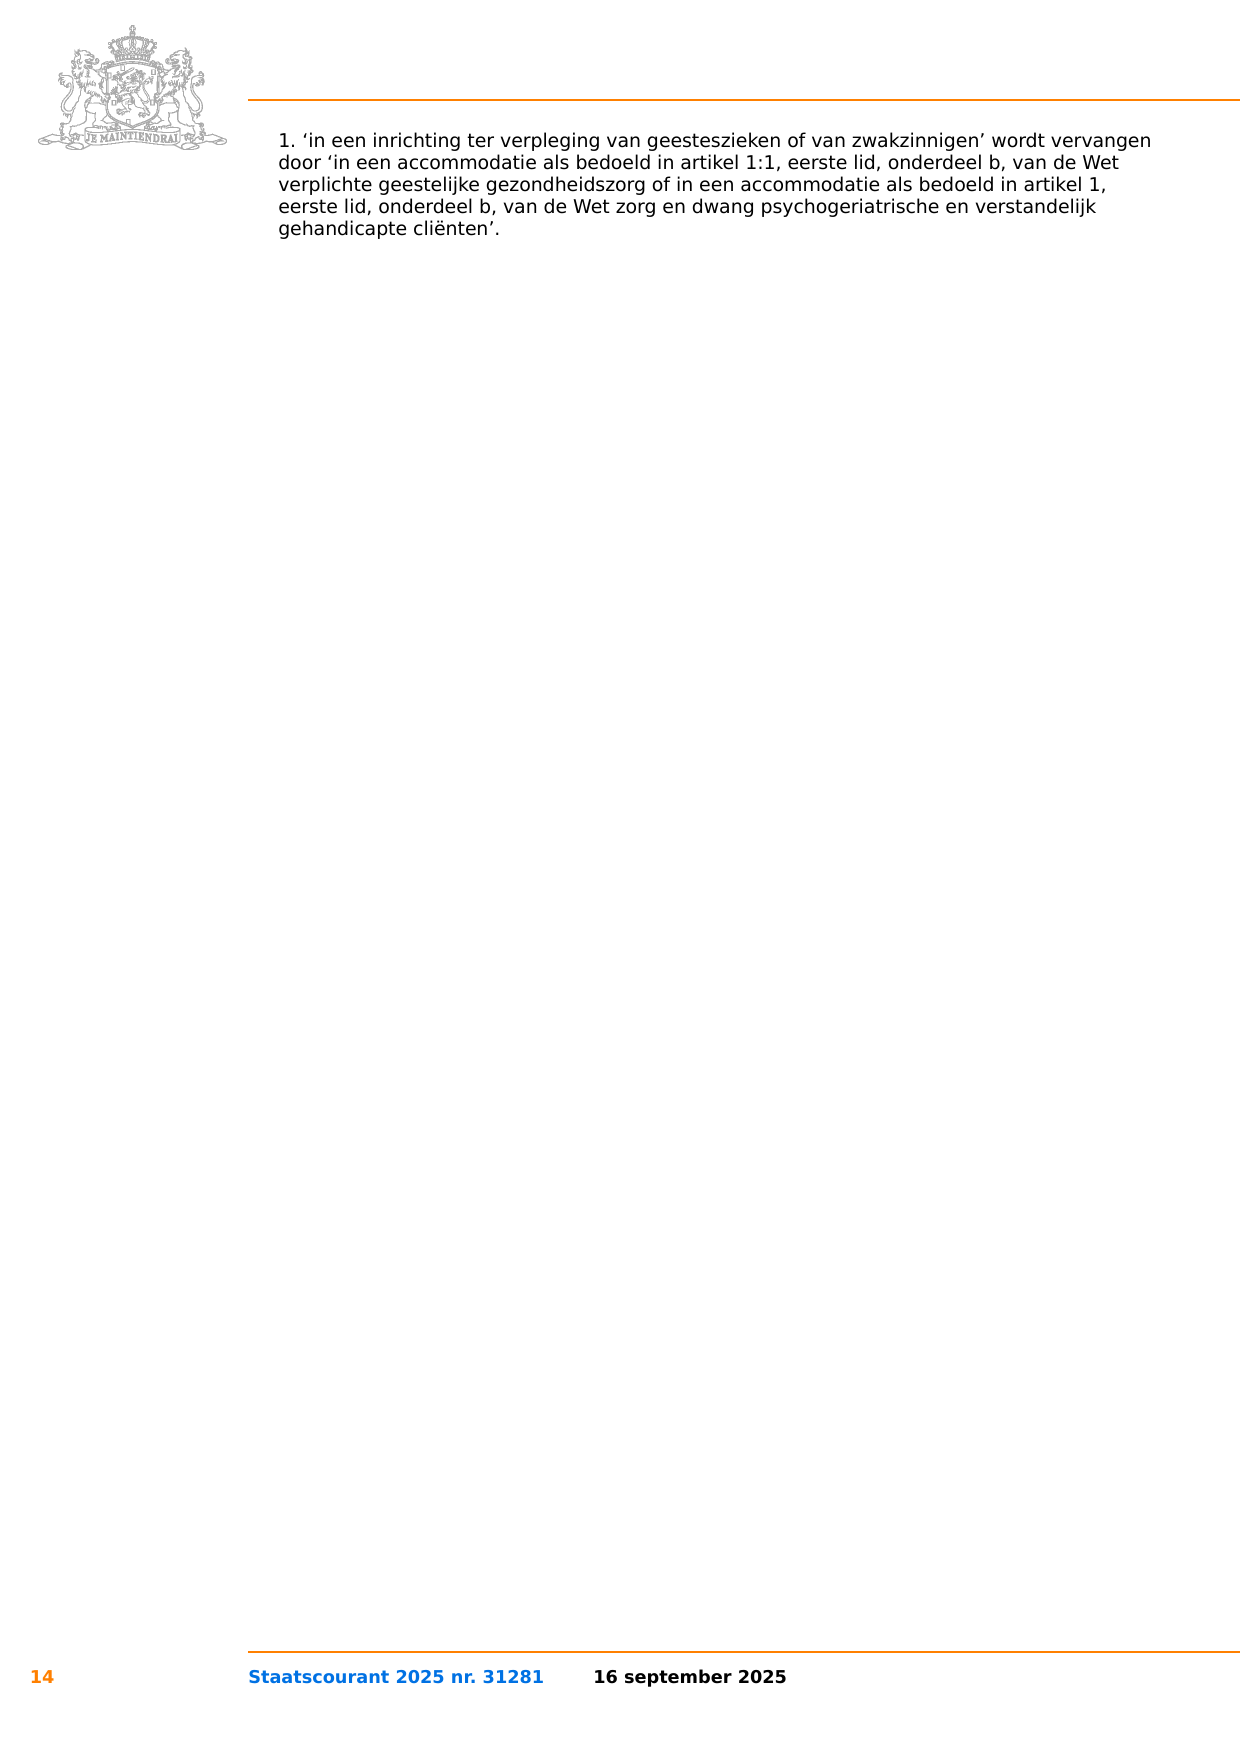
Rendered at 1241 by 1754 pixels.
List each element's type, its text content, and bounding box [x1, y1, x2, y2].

picture [38, 25, 227, 150]
text 1. ‘in een inrichting ter verpleging van geesteszieken of van zwakzinnigen’ wordt vervangen door ‘in een accommodatie als bedoeld in artikel 1:1, eerste lid, onderdeel b, van de Wet verplichte geestelijke gezondheidszorg of in een accommodatie als bedoeld in artikel 1, eerste lid, onderdeel b, van de Wet zorg en dwang psychogeriatrische en verstandelijk gehandicapte cliënten’. [278, 130, 1163, 240]
